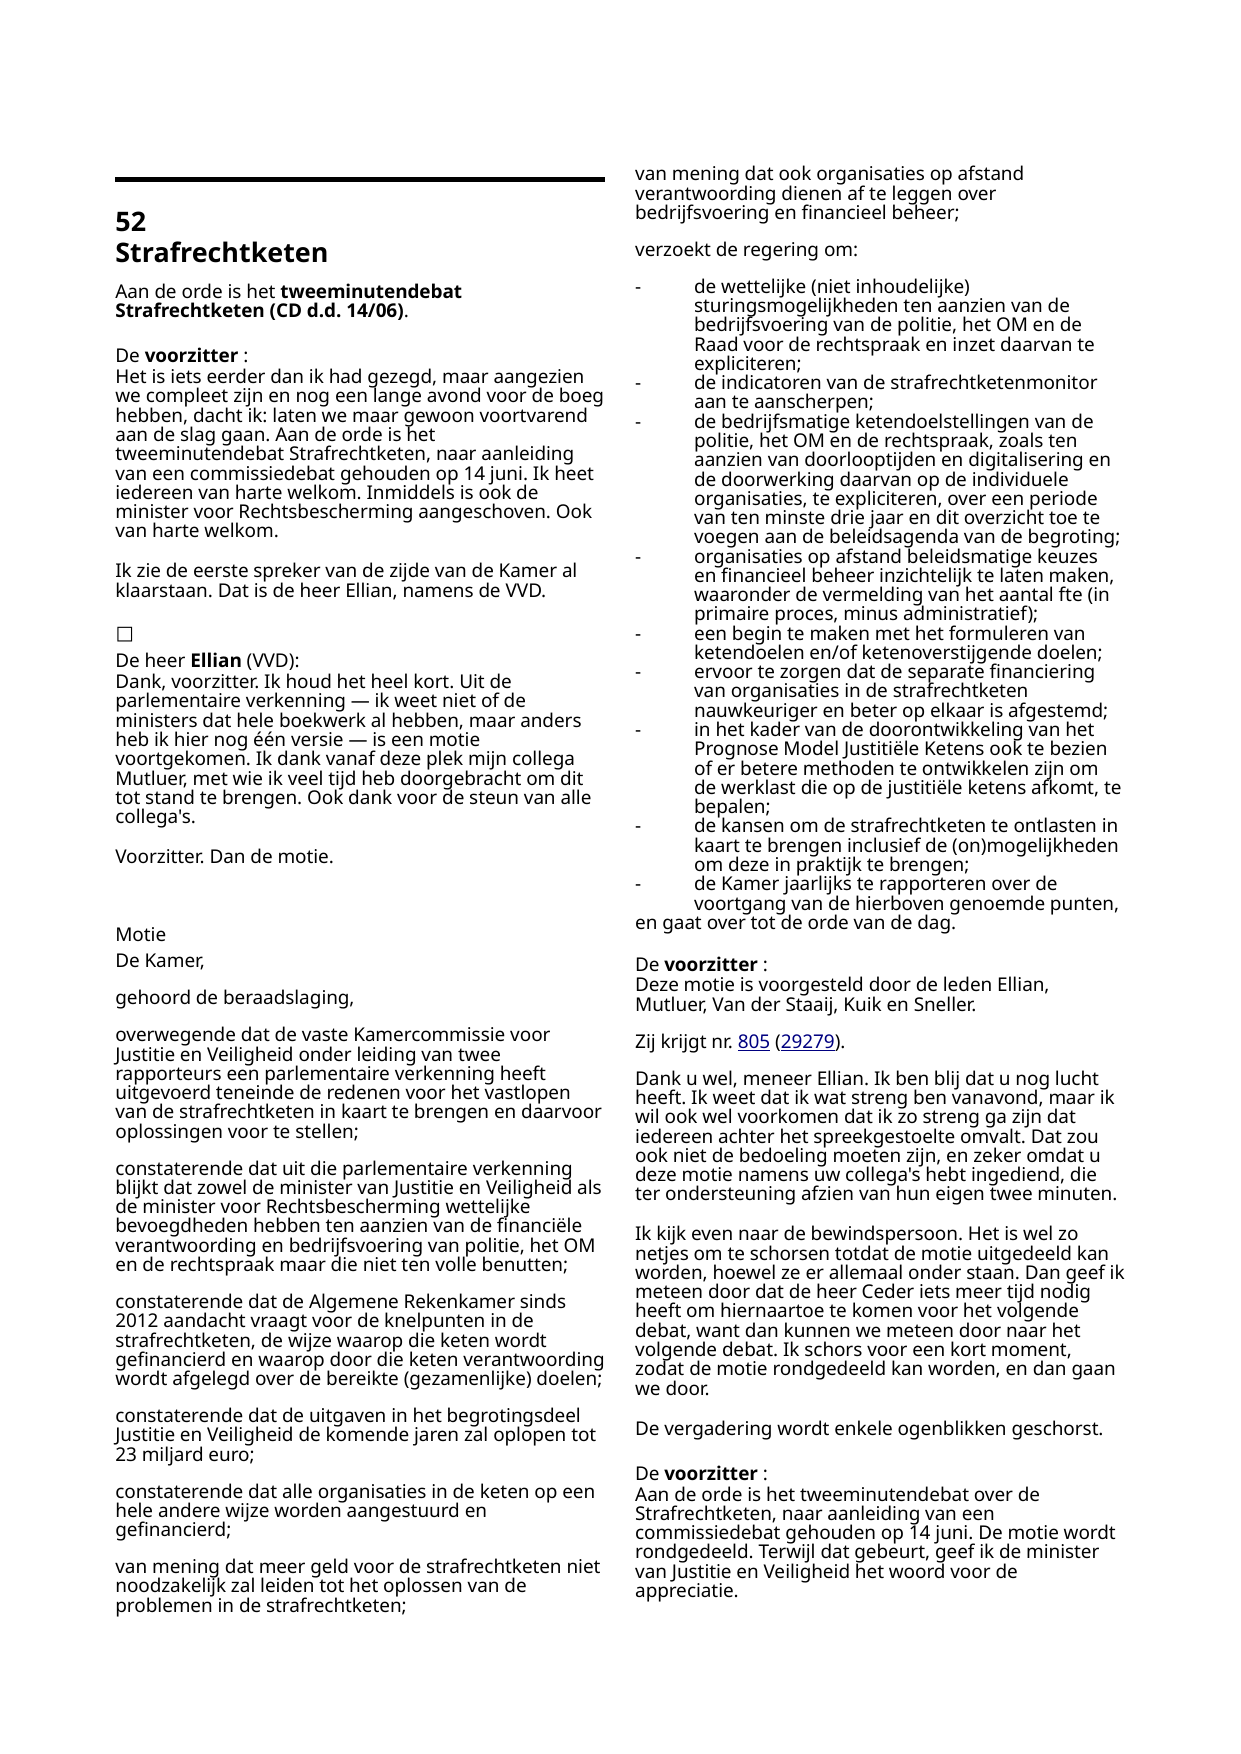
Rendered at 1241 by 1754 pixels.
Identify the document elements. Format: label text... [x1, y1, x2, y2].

text 52 [115, 203, 605, 239]
text Ik kijk even naar de bewindspersoon. Het is wel zo netjes om te schorsen totdat de motie uitgedeeld kan worden, hoewel ze er allemaal onder staan. Dan geef ik meteen door dat de heer Ceder iets meer tijd nodig heeft om hiernaartoe te komen voor het volgende debat, want dan kunnen we meteen door naar het volgende debat. Ik schors voor een kort moment, zodat de motie rondgedeeld kan worden, en dan gaan we door. [635, 1225, 1125, 1399]
text gehoord de beraadslaging, [115, 989, 605, 1009]
text De voorzitter : [635, 951, 1125, 976]
text Voorzitter. Dan de motie. [115, 848, 605, 867]
text Ik zie de eerste spreker van de zijde van de Kamer al klaarstaan. Dat is de heer Ellian, namens de VVD. [115, 562, 605, 601]
text Deze motie is voorgesteld door de leden Ellian, Mutluer, Van der Staaij, Kuik en Sneller. [635, 976, 1125, 1015]
text Motie [115, 921, 605, 946]
list de kansen om de strafrechtketen te ontlasten in kaart te brengen inclusief de (on)mogelijkheden om deze in praktijk te brengen; [635, 817, 1125, 875]
text van mening dat ook organisaties op afstand verantwoording dienen af te leggen over bedrijfsvoering en financieel beheer; [635, 165, 1125, 223]
text van mening dat meer geld voor de strafrechtketen niet noodzakelijk zal leiden tot het oplossen van de problemen in de strafrechtketen; [115, 1558, 605, 1616]
text Aan de orde is het tweeminutendebat Strafrechtketen (CD d.d. 14/06). [115, 283, 605, 322]
text overwegende dat de vaste Kamercommissie voor Justitie en Veiligheid onder leiding van twee rapporteurs een parlementaire verkenning heeft uitgevoerd teneinde de redenen voor het vastlopen van de strafrechtketen in kaart te brengen en daarvoor oplossingen voor te stellen; [115, 1026, 605, 1142]
list de bedrijfsmatige ketendoelstellingen van de politie, het OM en de rechtspraak, zoals ten aanzien van doorlooptijden en digitalisering en de doorwerking daarvan op de individuele organisaties, te expliciteren, over een periode van ten minste drie jaar en dit overzicht toe te voegen aan de beleidsagenda van de begroting; [635, 413, 1125, 548]
text De Kamer, [115, 952, 605, 972]
text De voorzitter : [115, 342, 605, 368]
text constaterende dat uit die parlementaire verkenning blijkt dat zowel de minister van Justitie en Veiligheid als de minister voor Rechtsbescherming wettelijke bevoegdheden hebben ten aanzien van de financiële verantwoording en bedrijfsvoering van politie, het OM en de rechtspraak maar die niet ten volle benutten; [115, 1160, 605, 1275]
list een begin te maken met het formuleren van ketendoelen en/of ketenoverstijgende doelen; [635, 625, 1125, 663]
text Aan de orde is het tweeminutendebat over de Strafrechtketen, naar aanleiding van een commissiedebat gehouden op 14 juni. De motie wordt rondgedeeld. Terwijl dat gebeurt, geef ik de minister van Justitie en Veiligheid het woord voor de appreciatie. [635, 1486, 1125, 1601]
list de indicatoren van de strafrechtketenmonitor aan te aanscherpen; [635, 374, 1125, 413]
text constaterende dat de Algemene Rekenkamer sinds 2012 aandacht vraagt voor de knelpunten in de strafrechtketen, de wijze waarop die keten wordt gefinancierd en waarop door die keten verantwoording wordt afgelegd over de bereikte (gezamenlijke) doelen; [115, 1293, 605, 1389]
list ervoor te zorgen dat de separate financiering van organisaties in de strafrechtketen nauwkeuriger en beter op elkaar is afgestemd; [635, 663, 1125, 721]
list in het kader van de doorontwikkeling van het Prognose Model Justitiële Ketens ook te bezien of er betere methoden te ontwikkelen zijn om de werklast die op de justitiële ketens afkomt, te bepalen; [635, 721, 1125, 817]
text Het is iets eerder dan ik had gezegd, maar aangezien we compleet zijn en nog een lange avond voor de boeg hebben, dacht ik: laten we maar gewoon voortvarend aan de slag gaan. Aan de orde is het tweeminutendebat Strafrechtketen, naar aanleiding van een commissiedebat gehouden op 14 juni. Ik heet iedereen van harte welkom. Inmiddels is ook de minister voor Rechtsbescherming aangeschoven. Ook van harte welkom. [115, 368, 605, 542]
list organisaties op afstand beleidsmatige keuzes en financieel beheer inzichtelijk te laten maken, waaronder de vermelding van het aantal fte (in primaire proces, minus administratief); [635, 548, 1125, 625]
text verzoekt de regering om: [635, 241, 1125, 260]
text ⬜ [115, 622, 605, 647]
text Dank u wel, meneer Ellian. Ik ben blij dat u nog lucht heeft. Ik weet dat ik wat streng ben vanavond, maar ik wil ook wel voorkomen dat ik zo streng ga zijn dat iedereen achter het spreekgestoelte omvalt. Dat zou ook niet de bedoeling moeten zijn, en zeker omdat u deze motie namens uw collega's hebt ingediend, die ter ondersteuning afzien van hun eigen twee minuten. [635, 1070, 1125, 1205]
text en gaat over tot de orde van de dag. [635, 914, 1125, 933]
text De voorzitter : [635, 1460, 1125, 1486]
text Strafrechtketen [115, 239, 605, 283]
text De heer Ellian (VVD): [115, 647, 605, 673]
list de wettelijke (niet inhoudelijke) sturingsmogelijkheden ten aanzien van de bedrijfsvoering van de politie, het OM en de Raad voor de rechtspraak en inzet daarvan te expliciteren; [635, 278, 1125, 374]
text Dank, voorzitter. Ik houd het heel kort. Uit de parlementaire verkenning — ik weet niet of de ministers dat hele boekwerk al hebben, maar anders heb ik hier nog één versie — is een motie voortgekomen. Ik dank vanaf deze plek mijn collega Mutluer, met wie ik veel tijd heb doorgebracht om dit tot stand te brengen. Ook dank voor de steun van alle collega's. [115, 673, 605, 827]
list de Kamer jaarlijks te rapporteren over de voortgang van de hierboven genoemde punten, [635, 875, 1125, 914]
text De vergadering wordt enkele ogenblikken geschorst. [635, 1420, 1125, 1439]
text Zij krijgt nr. 805 (29279). [635, 1033, 1125, 1052]
text constaterende dat de uitgaven in het begrotingsdeel Justitie en Veiligheid de komende jaren zal oplopen tot 23 miljard euro; [115, 1407, 605, 1465]
text constaterende dat alle organisaties in de keten op een hele andere wijze worden aangestuurd en gefinancierd; [115, 1483, 605, 1540]
